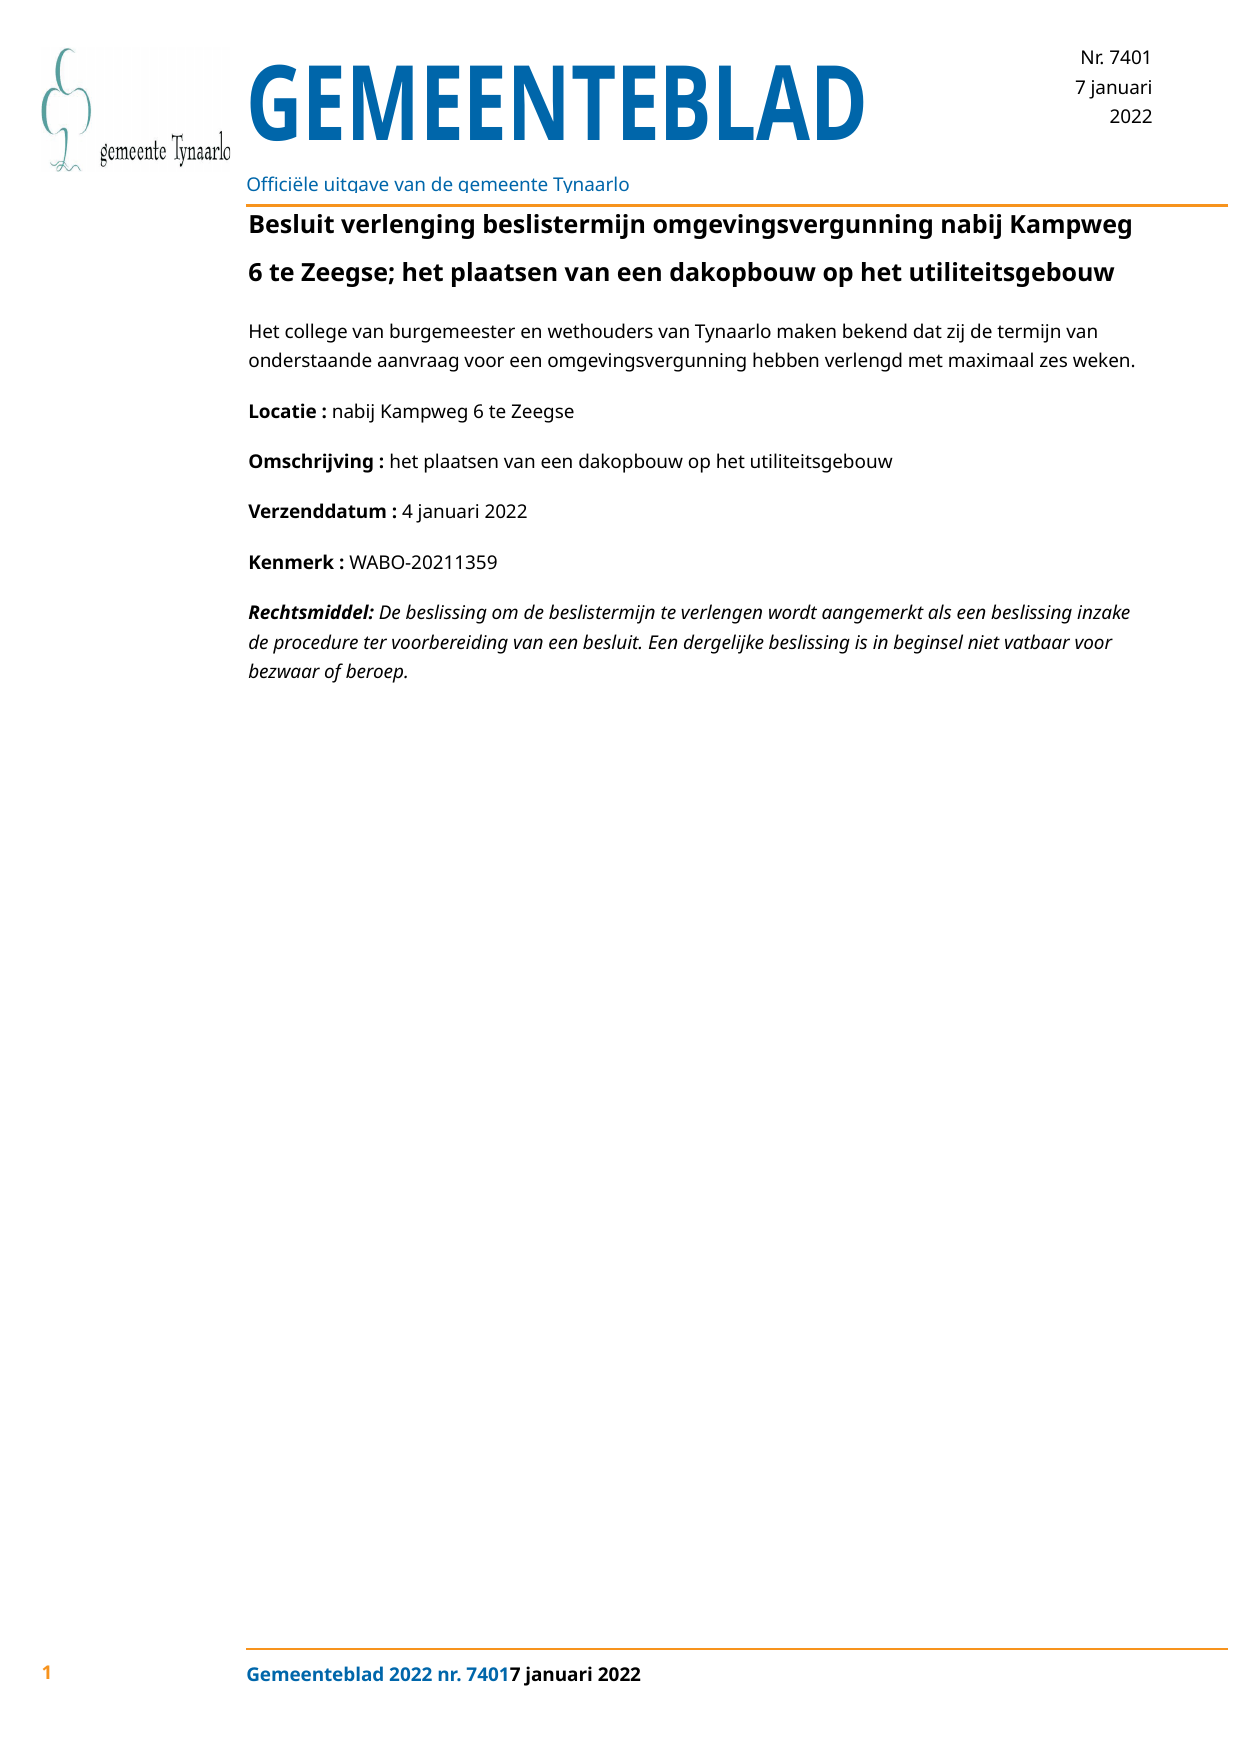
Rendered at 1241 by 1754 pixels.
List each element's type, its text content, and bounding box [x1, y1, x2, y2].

text Locatie : nabij Kampweg 6 te Zeegse [248, 398, 1152, 424]
picture [41, 47, 231, 172]
text Het college van burgemeester en wethouders van Tynaarlo maken bekend dat zij de termijn van onderstaande aanvraag voor een omgevingsvergunning hebben verlengd met maximaal zes weken. [248, 318, 1152, 373]
text Besluit verlenging beslistermijn omgevingsvergunning nabij Kampweg 6 te Zeegse; het plaatsen van een dakopbouw op het utiliteitsgebouw [248, 207, 1152, 288]
text Verzenddatum : 4 januari 2022 [248, 499, 1152, 524]
text Kenmerk : WABO-20211359 [248, 549, 1152, 575]
text Rechtsmiddel: De beslissing om de beslistermijn te verlengen wordt aangemerkt als een beslissing inzake de procedure ter voorbereiding van een besluit. Een dergelijke beslissing is in beginsel niet vatbaar voor bezwaar of beroep. [248, 599, 1152, 684]
text Omschrijving : het plaatsen van een dakopbouw op het utiliteitsgebouw [248, 448, 1152, 474]
